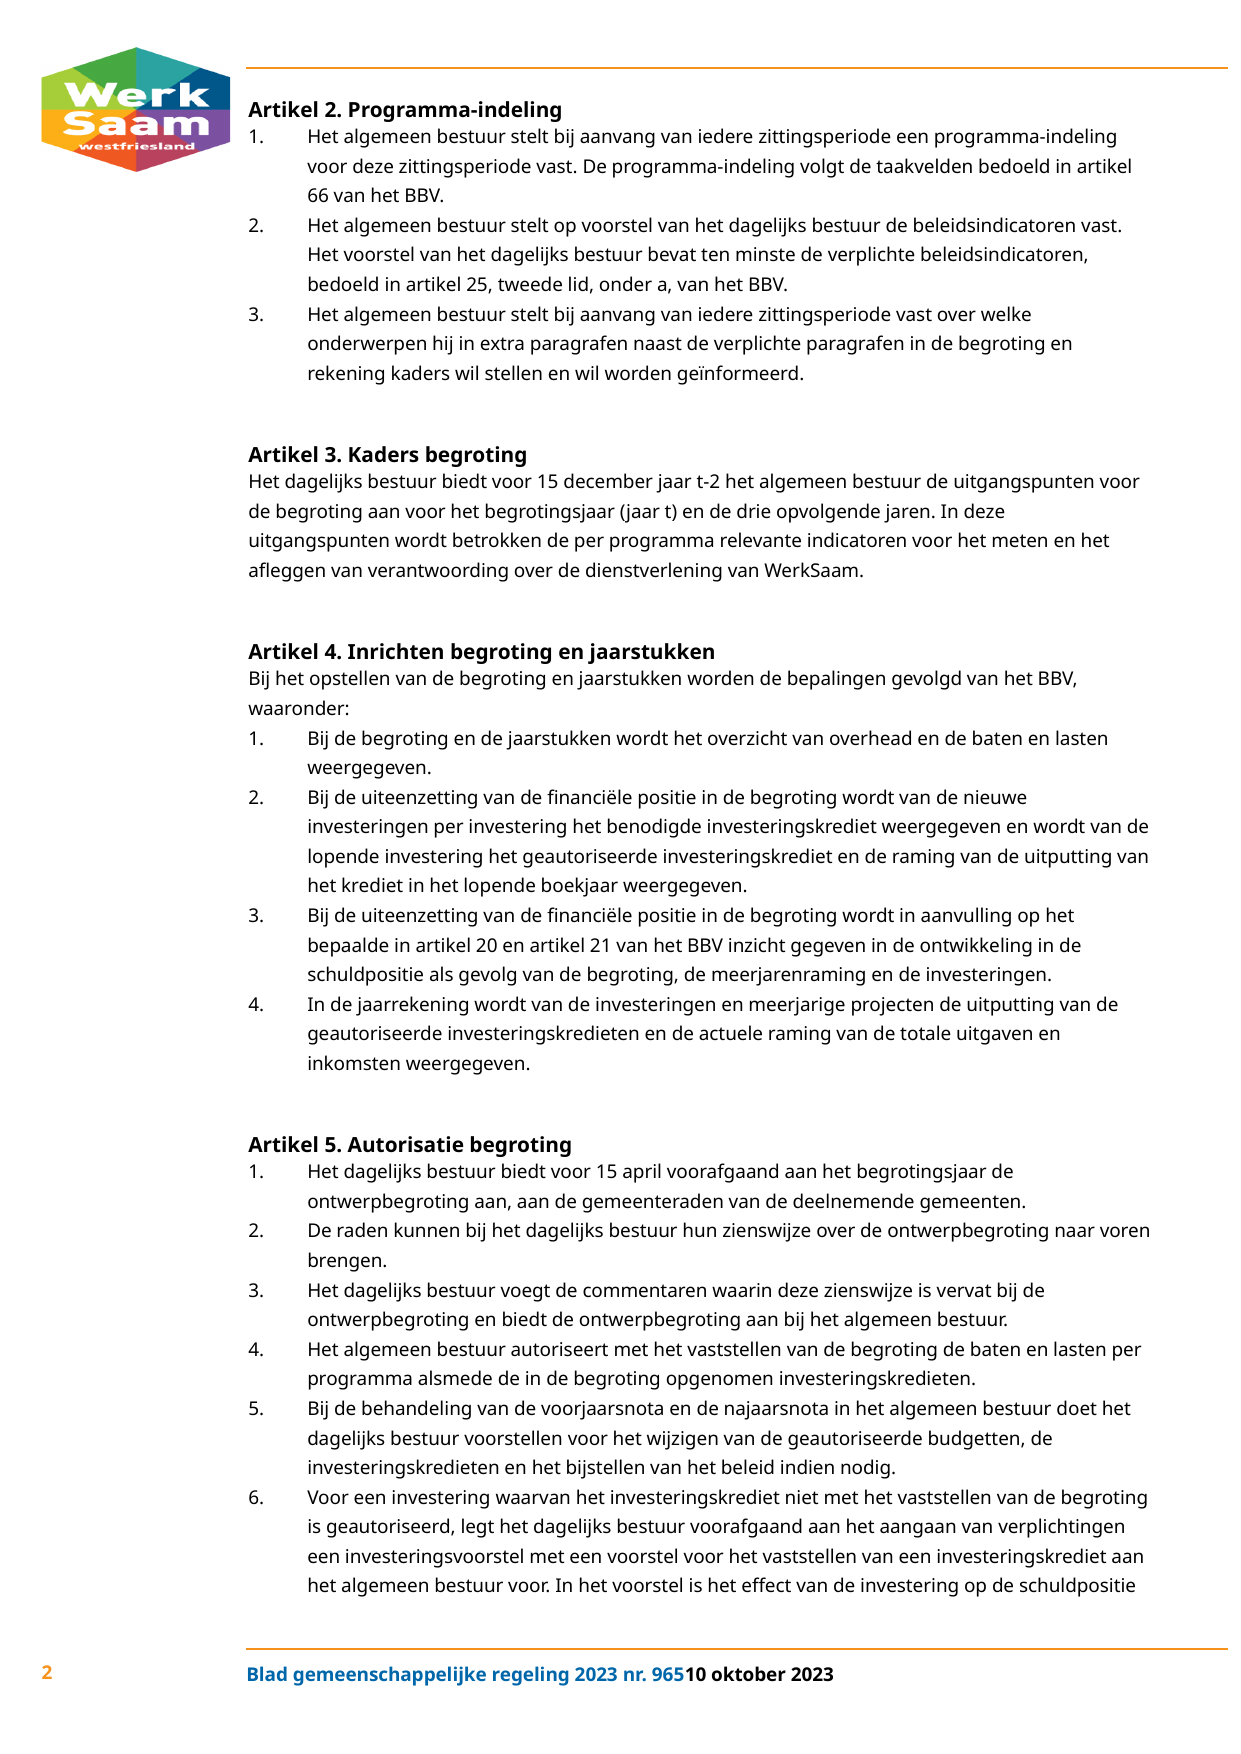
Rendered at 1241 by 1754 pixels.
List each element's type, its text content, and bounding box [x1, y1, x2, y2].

list Het algemeen bestuur autoriseert met het vaststellen van de begroting de baten en lasten per programma alsmede de in de begroting opgenomen investeringskredieten. [248, 1336, 1152, 1391]
text Artikel 2. Programma-indeling [248, 95, 1152, 123]
text Artikel 4. Inrichten begroting en jaarstukken [248, 637, 1152, 666]
list Bij de uiteenzetting van de financiële positie in de begroting wordt van de nieuwe investeringen per investering het benodigde investeringskrediet weergegeven en wordt van de lopende investering het geautoriseerde investeringskrediet en de raming van de uitputting van het krediet in het lopende boekjaar weergegeven. [248, 784, 1152, 898]
text Het dagelijks bestuur biedt voor 15 december jaar t-2 het algemeen bestuur de uitgangspunten voor de begroting aan voor het begrotingsjaar (jaar t) en de drie opvolgende jaren. In deze uitgangspunten wordt betrokken de per programma relevante indicatoren voor het meten en het afleggen van verantwoording over de dienstverlening van WerkSaam. [248, 468, 1152, 583]
list Het dagelijks bestuur voegt de commentaren waarin deze zienswijze is vervat bij de ontwerpbegroting en biedt de ontwerpbegroting aan bij het algemeen bestuur. [248, 1277, 1152, 1332]
list Bij de uiteenzetting van de financiële positie in de begroting wordt in aanvulling op het bepaalde in artikel 20 en artikel 21 van het BBV inzicht gegeven in de ontwikkeling in de schuldpositie als gevolg van de begroting, de meerjarenraming en de investeringen. [248, 902, 1152, 987]
list Bij de begroting en de jaarstukken wordt het overzicht van overhead en de baten en lasten weergegeven. [248, 725, 1152, 780]
list Het algemeen bestuur stelt bij aanvang van iedere zittingsperiode een programma-indeling voor deze zittingsperiode vast. De programma-indeling volgt de taakvelden bedoeld in artikel 66 van het BBV. [248, 123, 1152, 208]
picture [41, 47, 231, 172]
list In de jaarrekening wordt van de investeringen en meerjarige projecten de uitputting van de geautoriseerde investeringskredieten en de actuele raming van de totale uitgaven en inkomsten weergegeven. [248, 991, 1152, 1076]
list De raden kunnen bij het dagelijks bestuur hun zienswijze over de ontwerpbegroting naar voren brengen. [248, 1218, 1152, 1273]
list Bij de behandeling van de voorjaarsnota en de najaarsnota in het algemeen bestuur doet het dagelijks bestuur voorstellen voor het wijzigen van de geautoriseerde budgetten, de investeringskredieten en het bijstellen van het beleid indien nodig. [248, 1395, 1152, 1480]
list Het algemeen bestuur stelt op voorstel van het dagelijks bestuur de beleidsindicatoren vast. Het voorstel van het dagelijks bestuur bevat ten minste de verplichte beleidsindicatoren, bedoeld in artikel 25, tweede lid, onder a, van het BBV. [248, 212, 1152, 297]
list Het dagelijks bestuur biedt voor 15 april voorafgaand aan het begrotingsjaar de ontwerpbegroting aan, aan de gemeenteraden van de deelnemende gemeenten. [248, 1158, 1152, 1214]
list Voor een investering waarvan het investeringskrediet niet met het vaststellen van de begroting is geautoriseerd, legt het dagelijks bestuur voorafgaand aan het aangaan van verplichtingen een investeringsvoorstel met een voorstel voor het vaststellen van een investeringskrediet aan het algemeen bestuur voor. In het voorstel is het effect van de investering op de schuldpositie [248, 1484, 1152, 1598]
text Bij het opstellen van de begroting en jaarstukken worden de bepalingen gevolgd van het BBV, waaronder: [248, 666, 1152, 721]
text Artikel 3. Kaders begroting [248, 440, 1152, 468]
text Artikel 5. Autorisatie begroting [248, 1130, 1152, 1158]
list Het algemeen bestuur stelt bij aanvang van iedere zittingsperiode vast over welke onderwerpen hij in extra paragrafen naast de verplichte paragrafen in de begroting en rekening kaders wil stellen en wil worden geïnformeerd. [248, 301, 1152, 386]
